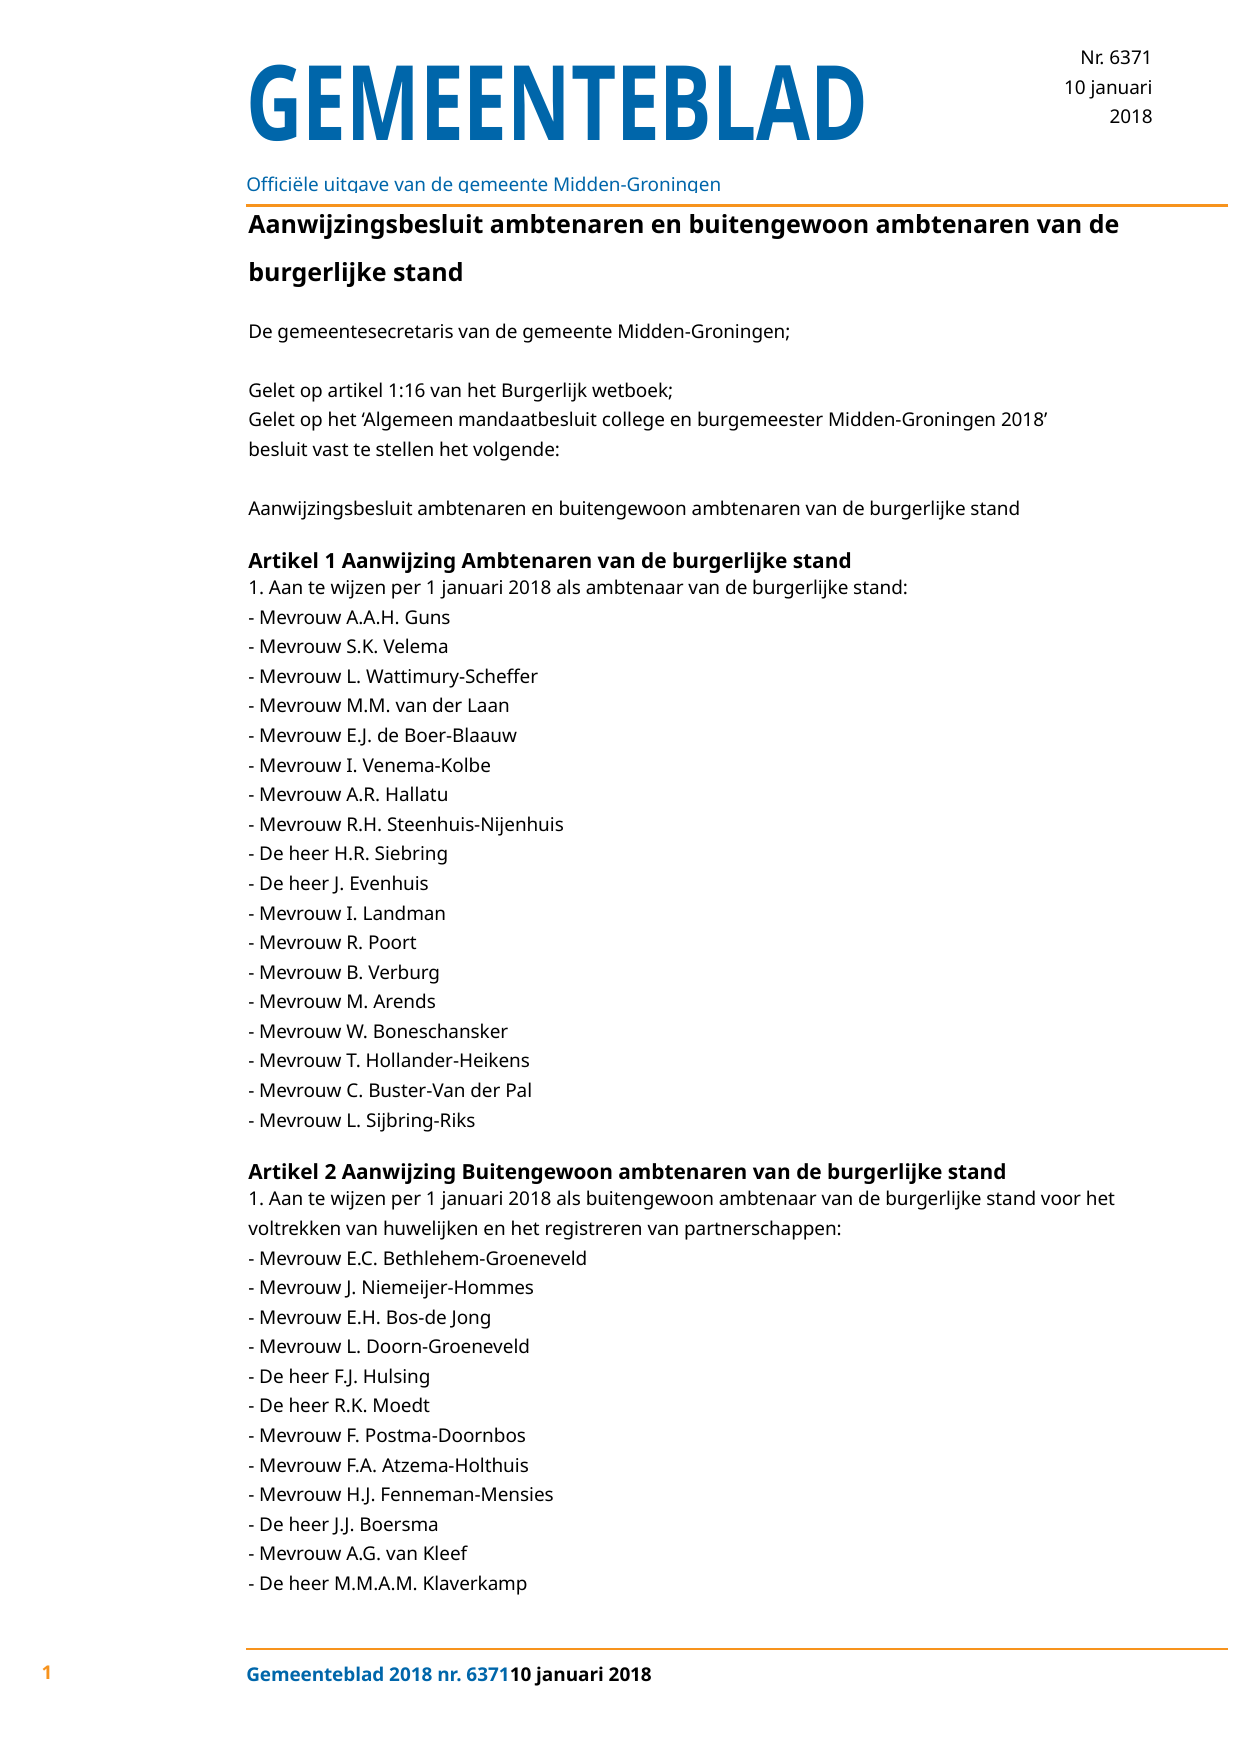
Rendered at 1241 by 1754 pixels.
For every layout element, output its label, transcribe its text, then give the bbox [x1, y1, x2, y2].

text - Mevrouw T. Hollander-Heikens [248, 1048, 1152, 1073]
text - De heer J.J. Boersma [248, 1511, 1152, 1537]
text - Mevrouw W. Boneschansker [248, 1018, 1152, 1044]
text - Mevrouw M.M. van der Laan [248, 693, 1152, 718]
text - Mevrouw M. Arends [248, 988, 1152, 1014]
text 1. Aan te wijzen per 1 januari 2018 als buitengewoon ambtenaar van de burgerlijke stand voor het voltrekken van huwelijken en het registreren van partnerschappen: [248, 1186, 1152, 1241]
text - Mevrouw L. Sijbring-Riks [248, 1107, 1152, 1132]
text - Mevrouw A.R. Hallatu [248, 781, 1152, 807]
text - Mevrouw A.G. van Kleef [248, 1541, 1152, 1566]
text Artikel 1 Aanwijzing Ambtenaren van de burgerlijke stand [248, 546, 1152, 574]
text - Mevrouw I. Landman [248, 900, 1152, 925]
text - Mevrouw E.C. Bethlehem-Groeneveld [248, 1245, 1152, 1271]
text 1. Aan te wijzen per 1 januari 2018 als ambtenaar van de burgerlijke stand: [248, 574, 1152, 600]
text Artikel 2 Aanwijzing Buitengewoon ambtenaren van de burgerlijke stand [248, 1157, 1152, 1186]
text - De heer J. Evenhuis [248, 870, 1152, 896]
text - Mevrouw C. Buster-Van der Pal [248, 1077, 1152, 1103]
text - De heer H.R. Siebring [248, 841, 1152, 866]
text - Mevrouw L. Doorn-Groeneveld [248, 1333, 1152, 1359]
text - De heer F.J. Hulsing [248, 1363, 1152, 1389]
text - Mevrouw E.J. de Boer-Blaauw [248, 722, 1152, 748]
text Aanwijzingsbesluit ambtenaren en buitengewoon ambtenaren van de burgerlijke stand [248, 495, 1152, 521]
text - Mevrouw A.A.H. Guns [248, 604, 1152, 629]
text - Mevrouw F. Postma-Doornbos [248, 1422, 1152, 1448]
text - Mevrouw B. Verburg [248, 959, 1152, 984]
text - Mevrouw L. Wattimury-Scheffer [248, 663, 1152, 689]
text besluit vast te stellen het volgende: [248, 436, 1152, 462]
text Gelet op artikel 1:16 van het Burgerlijk wetboek; [248, 377, 1152, 403]
text Aanwijzingsbesluit ambtenaren en buitengewoon ambtenaren van de burgerlijke stand [248, 207, 1152, 288]
text - De heer R.K. Moedt [248, 1393, 1152, 1418]
text - Mevrouw S.K. Velema [248, 633, 1152, 659]
text - Mevrouw H.J. Fenneman-Mensies [248, 1481, 1152, 1507]
picture [41, 47, 231, 172]
text - Mevrouw I. Venema-Kolbe [248, 752, 1152, 777]
text - Mevrouw E.H. Bos-de Jong [248, 1304, 1152, 1330]
text - Mevrouw R.H. Steenhuis-Nijenhuis [248, 811, 1152, 837]
text Gelet op het ‘Algemeen mandaatbesluit college en burgemeester Midden-Groningen 2018’ [248, 407, 1152, 432]
text - Mevrouw F.A. Atzema-Holthuis [248, 1452, 1152, 1478]
text - Mevrouw J. Niemeijer-Hommes [248, 1274, 1152, 1300]
text - Mevrouw R. Poort [248, 929, 1152, 955]
text - De heer M.M.A.M. Klaverkamp [248, 1570, 1152, 1596]
text De gemeentesecretaris van de gemeente Midden-Groningen; [248, 318, 1152, 344]
